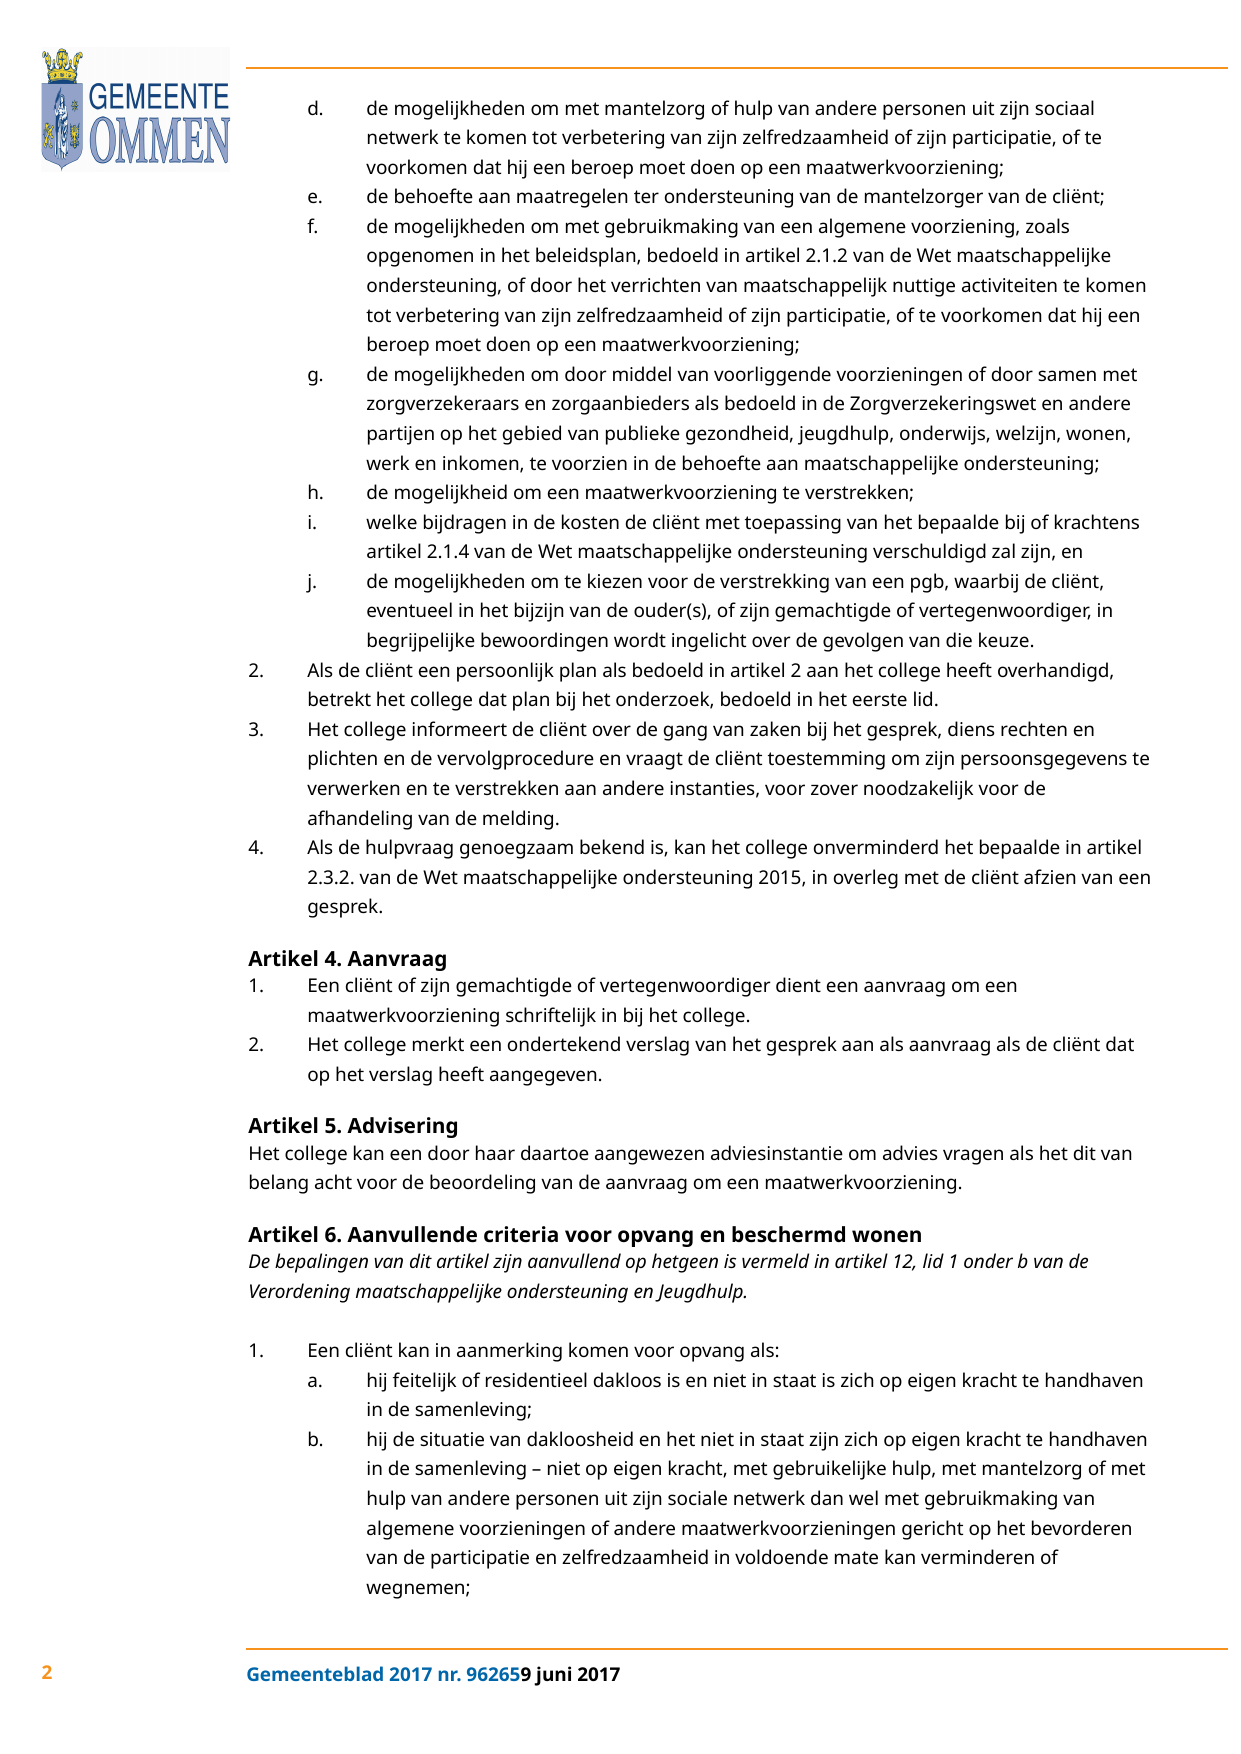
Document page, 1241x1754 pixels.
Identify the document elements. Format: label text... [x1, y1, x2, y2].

list Als de hulpvraag genoegzaam bekend is, kan het college onverminderd het bepaalde in artikel 2.3.2. van de Wet maatschappelijke ondersteuning 2015, in overleg met de cliënt afzien van een gesprek. [248, 834, 1152, 919]
list Het college informeert de cliënt over de gang van zaken bij het gesprek, diens rechten en plichten en de vervolgprocedure en vraagt de cliënt toestemming om zijn persoonsgegevens te verwerken en te verstrekken aan andere instanties, voor zover noodzakelijk voor de afhandeling van de melding. [248, 716, 1152, 831]
list de behoefte aan maatregelen ter ondersteuning van de mantelzorger van de cliënt; [307, 183, 1152, 209]
text Het college kan een door haar daartoe aangewezen adviesinstantie om advies vragen als het dit van belang acht voor de beoordeling van de aanvraag om een maatwerkvoorziening. [248, 1140, 1152, 1195]
list Een cliënt kan in aanmerking komen voor opvang als: [248, 1337, 1152, 1363]
text Artikel 6. Aanvullende criteria voor opvang en beschermd wonen [248, 1220, 1152, 1248]
text De bepalingen van dit artikel zijn aanvullend op hetgeen is vermeld in artikel 12, lid 1 onder b van de Verordening maatschappelijke ondersteuning en Jeugdhulp. [248, 1248, 1152, 1304]
list de mogelijkheid om een maatwerkvoorziening te verstrekken; [307, 479, 1152, 505]
list de mogelijkheden om met gebruikmaking van een algemene voorziening, zoals opgenomen in het beleidsplan, bedoeld in artikel 2.1.2 van de Wet maatschappelijke ondersteuning, of door het verrichten van maatschappelijk nuttige activiteiten te komen tot verbetering van zijn zelfredzaamheid of zijn participatie, of te voorkomen dat hij een beroep moet doen op een maatwerkvoorziening; [307, 213, 1152, 357]
text Artikel 4. Aanvraag [248, 944, 1152, 972]
list de mogelijkheden om met mantelzorg of hulp van andere personen uit zijn sociaal netwerk te komen tot verbetering van zijn zelfredzaamheid of zijn participatie, of te voorkomen dat hij een beroep moet doen op een maatwerkvoorziening; [307, 95, 1152, 180]
list welke bijdragen in de kosten de cliënt met toepassing van het bepaalde bij of krachtens artikel 2.1.4 van de Wet maatschappelijke ondersteuning verschuldigd zal zijn, en [307, 509, 1152, 564]
list de mogelijkheden om te kiezen voor de verstrekking van een pgb, waarbij de cliënt, eventueel in het bijzijn van de ouder(s), of zijn gemachtigde of vertegenwoordiger, in begrijpelijke bewoordingen wordt ingelicht over de gevolgen van die keuze. [307, 568, 1152, 653]
list Als de cliënt een persoonlijk plan als bedoeld in artikel 2 aan het college heeft overhandigd, betrekt het college dat plan bij het onderzoek, bedoeld in het eerste lid. [248, 657, 1152, 712]
list Het college merkt een ondertekend verslag van het gesprek aan als aanvraag als de cliënt dat op het verslag heeft aangegeven. [248, 1032, 1152, 1087]
list hij de situatie van dakloosheid en het niet in staat zijn zich op eigen kracht te handhaven in de samenleving – niet op eigen kracht, met gebruikelijke hulp, met mantelzorg of met hulp van andere personen uit zijn sociale netwerk dan wel met gebruikmaking van algemene voorzieningen of andere maatwerkvoorzieningen gericht op het bevorderen van de participatie en zelfredzaamheid in voldoende mate kan verminderen of wegnemen; [307, 1426, 1152, 1599]
list hij feitelijk of residentieel dakloos is en niet in staat is zich op eigen kracht te handhaven in de samenleving; [307, 1367, 1152, 1422]
list de mogelijkheden om door middel van voorliggende voorzieningen of door samen met zorgverzekeraars en zorgaanbieders als bedoeld in de Zorgverzekeringswet en andere partijen op het gebied van publieke gezondheid, jeugdhulp, onderwijs, welzijn, wonen, werk en inkomen, te voorzien in de behoefte aan maatschappelijke ondersteuning; [307, 361, 1152, 476]
text Artikel 5. Advisering [248, 1112, 1152, 1140]
list Een cliënt of zijn gemachtigde of vertegenwoordiger dient een aanvraag om een maatwerkvoorziening schriftelijk in bij het college. [248, 972, 1152, 1028]
picture [41, 47, 231, 172]
